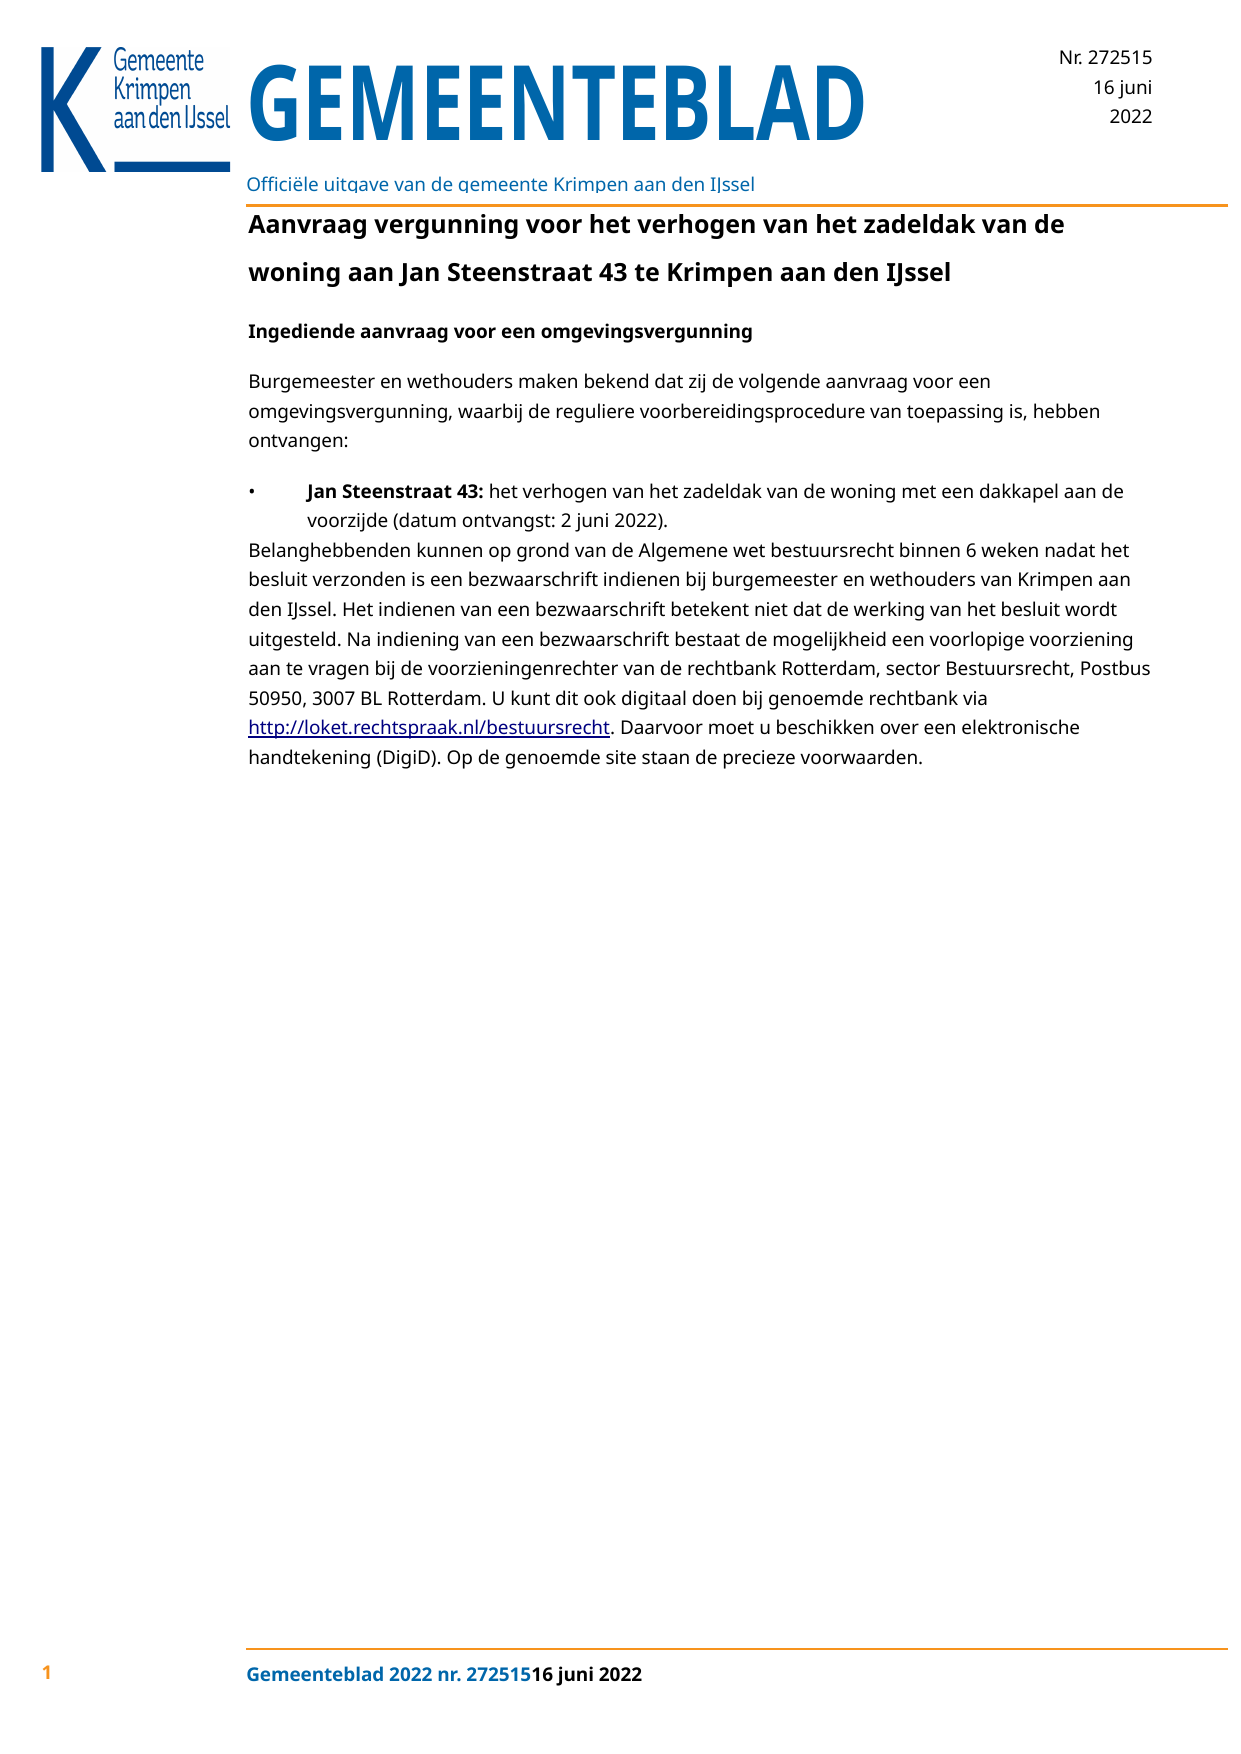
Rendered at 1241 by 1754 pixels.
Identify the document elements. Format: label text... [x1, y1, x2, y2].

list Jan Steenstraat 43: het verhogen van het zadeldak van de woning met een dakkapel aan de voorzijde (datum ontvangst: 2 juni 2022). [248, 478, 1152, 533]
text Ingediende aanvraag voor een omgevingsvergunning [248, 318, 1152, 344]
text Belanghebbenden kunnen op grond van de Algemene wet bestuursrecht binnen 6 weken nadat het besluit verzonden is een bezwaarschrift indienen bij burgemeester en wethouders van Krimpen aan den IJssel. Het indienen van een bezwaarschrift betekent niet dat de werking van het besluit wordt uitgesteld. Na indiening van een bezwaarschrift bestaat de mogelijkheid een voorlopige voorziening aan te vragen bij de voorzieningenrechter van de rechtbank Rotterdam, sector Bestuursrecht, Postbus 50950, 3007 BL Rotterdam. U kunt dit ook digitaal doen bij genoemde rechtbank via http://loket.rechtspraak.nl/bestuursrecht. Daarvoor moet u beschikken over een elektronische handtekening (DigiD). Op de genoemde site staan de precieze voorwaarden. [248, 537, 1152, 770]
text Burgemeester en wethouders maken bekend dat zij de volgende aanvraag voor een omgevingsvergunning, waarbij de reguliere voorbereidingsprocedure van toepassing is, hebben ontvangen: [248, 368, 1152, 453]
picture [41, 47, 231, 172]
text Aanvraag vergunning voor het verhogen van het zadeldak van de woning aan Jan Steenstraat 43 te Krimpen aan den IJssel [248, 207, 1152, 288]
